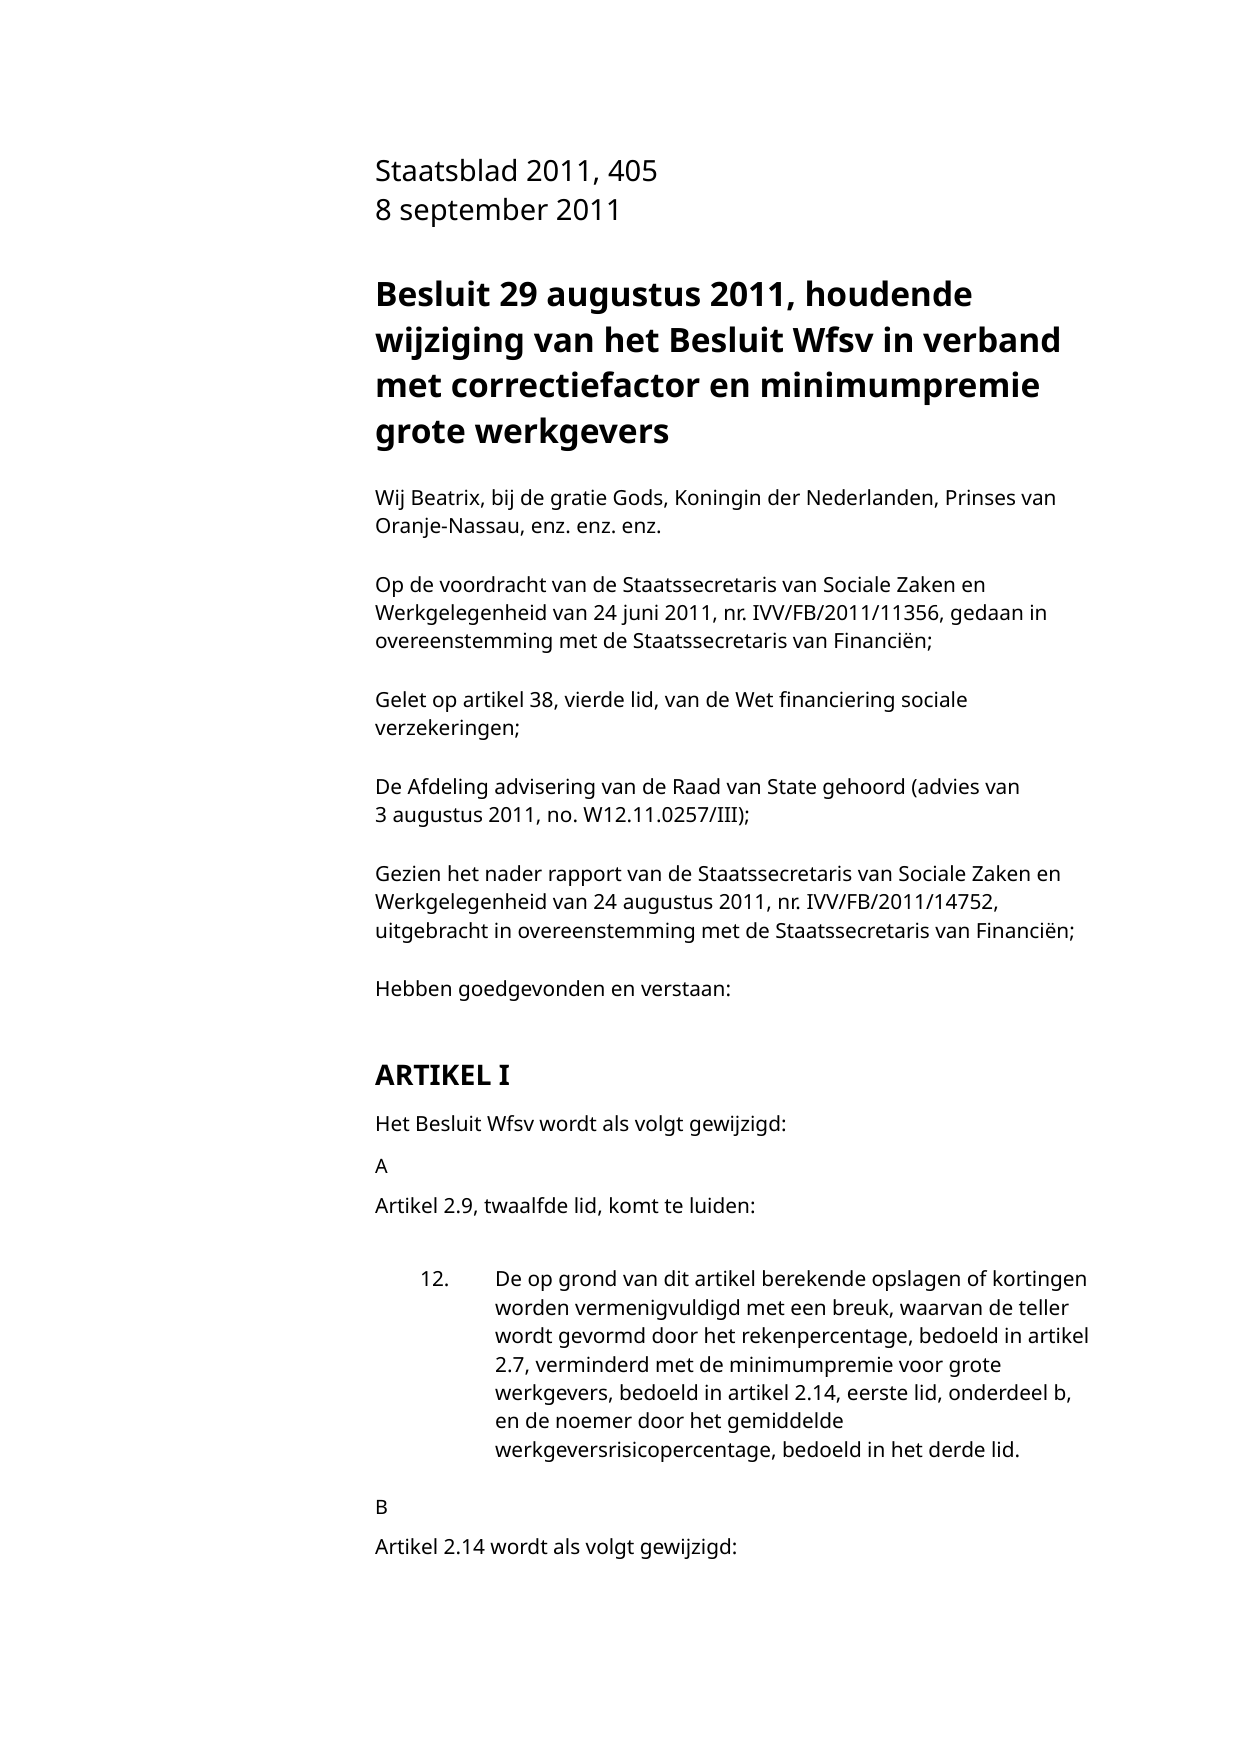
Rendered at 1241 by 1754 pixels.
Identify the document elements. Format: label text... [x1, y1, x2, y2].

text Gezien het nader rapport van de Staatssecretaris van Sociale Zaken en Werkgelegenheid van 24 augustus 2011, nr. IVV/FB/2011/14752, uitgebracht in overeenstemming met de Staatssecretaris van Financiën; [375, 859, 1090, 944]
text Op de voordracht van de Staatssecretaris van Sociale Zaken en Werkgelegenheid van 24 juni 2011, nr. IVV/FB/2011/11356, gedaan in overeenstemming met de Staatssecretaris van Financiën; [375, 570, 1090, 655]
text Artikel 2.14 wordt als volgt gewijzigd: [375, 1532, 1090, 1561]
text B [375, 1493, 1090, 1520]
text De Afdeling advisering van de Raad van State gehoord (advies van 3 augustus 2011, no. W12.11.0257/III); [375, 772, 1090, 829]
text Gelet op artikel 38, vierde lid, van de Wet financiering sociale verzekeringen; [375, 685, 1090, 742]
text Artikel 2.9, twaalfde lid, komt te luiden: [375, 1191, 1090, 1219]
subtitle ARTIKEL I [375, 1055, 1090, 1094]
text Het Besluit Wfsv wordt als volgt gewijzigd: [375, 1109, 1090, 1137]
text Hebben goedgevonden en verstaan: [375, 974, 1090, 1003]
text 8 september 2011 [375, 190, 1090, 229]
text Staatsblad 2011, 405 [375, 150, 1090, 190]
subtitle Besluit 29 augustus 2011, houdende wijziging van het Besluit Wfsv in verband met correctiefactor en minimumpremie grote werkgevers [375, 271, 1090, 453]
list De op grond van dit artikel berekende opslagen of kortingen worden vermenigvuldigd met een breuk, waarvan de teller wordt gevormd door het rekenpercentage, bedoeld in artikel 2.7, verminderd met de minimumpremie voor grote werkgevers, bedoeld in artikel 2.14, eerste lid, onderdeel b, en de noemer door het gemiddelde werkgeversrisicopercentage, bedoeld in het derde lid. [420, 1264, 1090, 1463]
text A [375, 1152, 1090, 1179]
text Wij Beatrix, bij de gratie Gods, Koningin der Nederlanden, Prinses van Oranje-Nassau, enz. enz. enz. [375, 483, 1090, 540]
